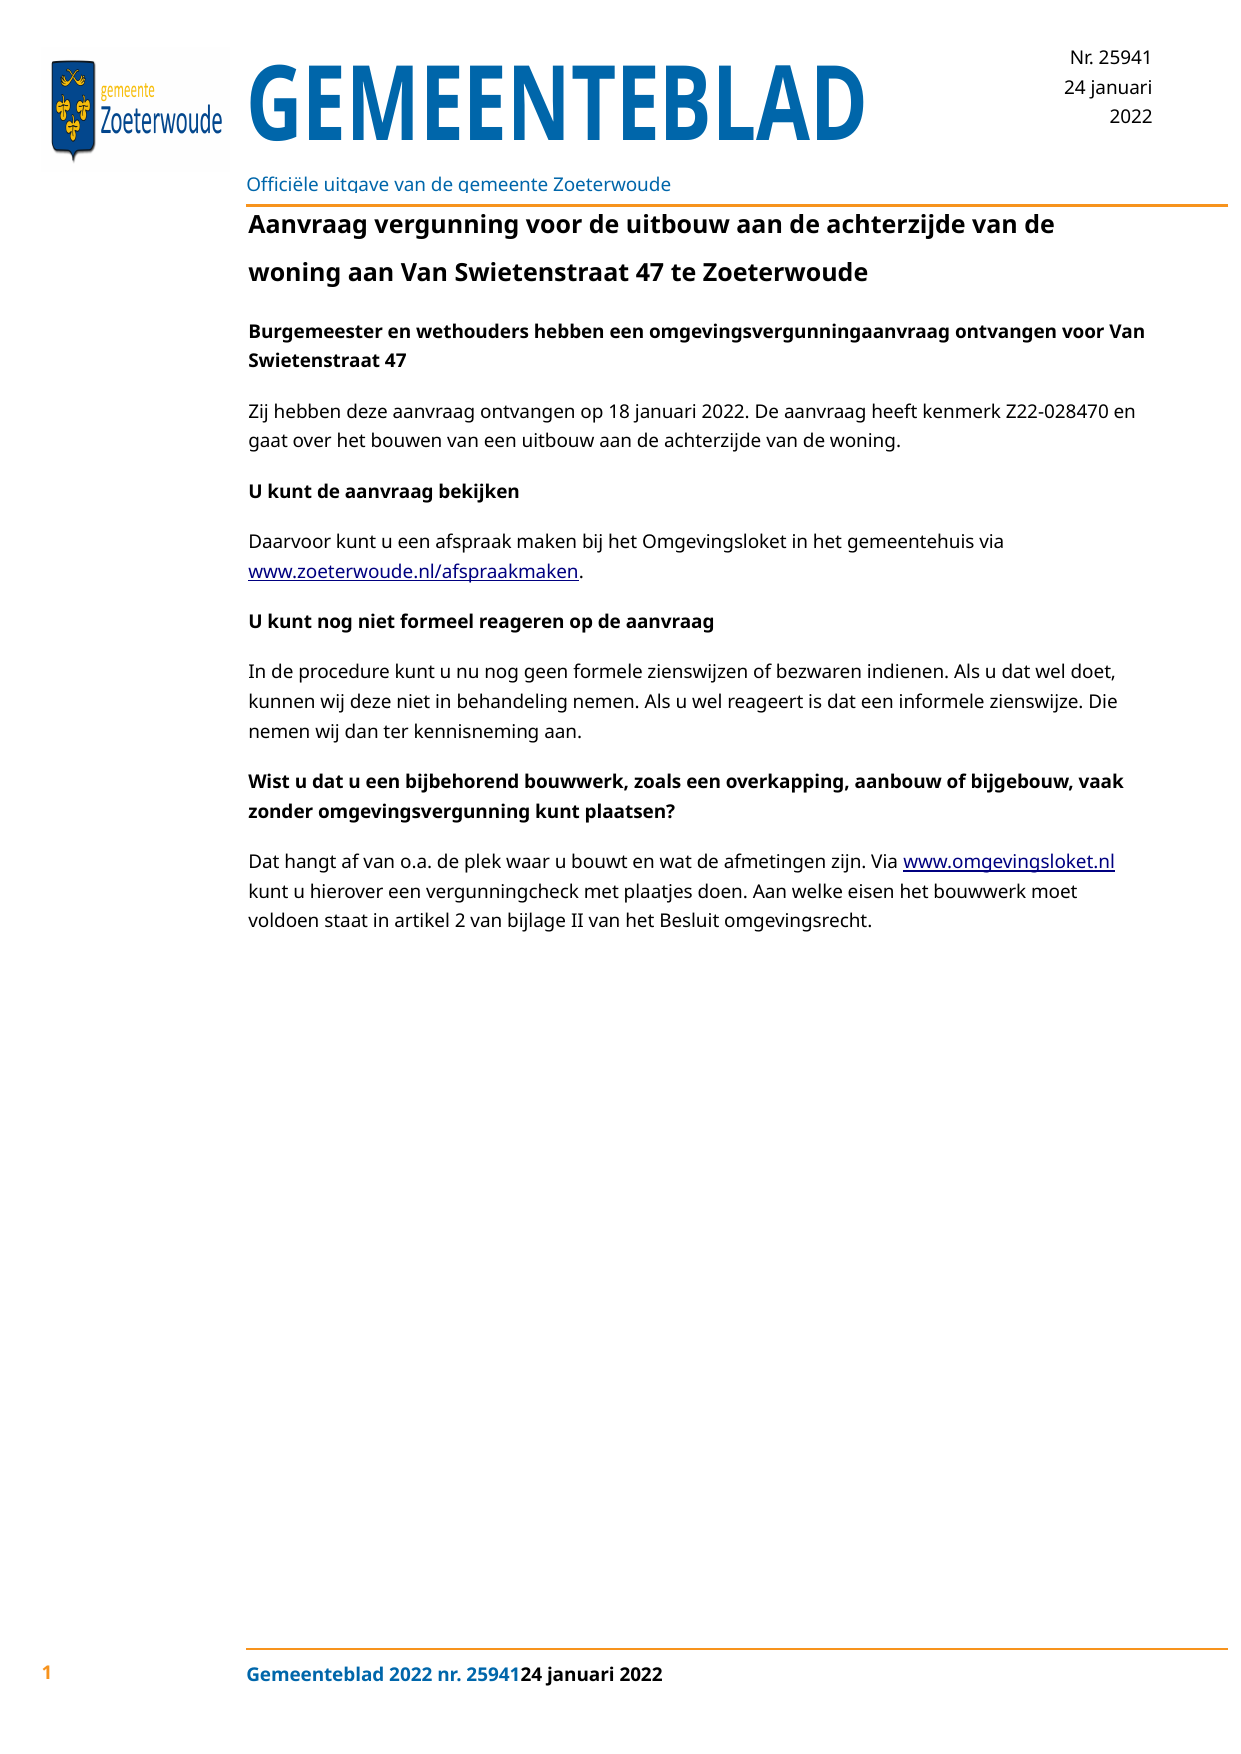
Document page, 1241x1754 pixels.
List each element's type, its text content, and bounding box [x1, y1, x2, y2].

text Aanvraag vergunning voor de uitbouw aan de achterzijde van de woning aan Van Swietenstraat 47 te Zoeterwoude [248, 207, 1152, 288]
text Zij hebben deze aanvraag ontvangen op 18 januari 2022. De aanvraag heeft kenmerk Z22-028470 en gaat over het bouwen van een uitbouw aan de achterzijde van de woning. [248, 398, 1152, 453]
text Daarvoor kunt u een afspraak maken bij het Omgevingsloket in het gemeentehuis via www.zoeterwoude.nl/afspraakmaken. [248, 528, 1152, 584]
text Burgemeester en wethouders hebben een omgevingsvergunningaanvraag ontvangen voor Van Swietenstraat 47 [248, 318, 1152, 373]
text U kunt nog niet formeel reageren op de aanvraag [248, 608, 1152, 634]
text Dat hangt af van o.a. de plek waar u bouwt en wat de afmetingen zijn. Via www.omgevingsloket.nl kunt u hierover een vergunningcheck met plaatjes doen. Aan welke eisen het bouwwerk moet voldoen staat in artikel 2 van bijlage II van het Besluit omgevingsrecht. [248, 848, 1152, 933]
picture [41, 47, 231, 172]
text In de procedure kunt u nu nog geen formele zienswijzen of bezwaren indienen. Als u dat wel doet, kunnen wij deze niet in behandeling nemen. Als u wel reageert is dat een informele zienswijze. Die nemen wij dan ter kennisneming aan. [248, 659, 1152, 744]
text Wist u dat u een bijbehorend bouwwerk, zoals een overkapping, aanbouw of bijgebouw, vaak zonder omgevingsvergunning kunt plaatsen? [248, 768, 1152, 824]
text U kunt de aanvraag bekijken [248, 478, 1152, 504]
